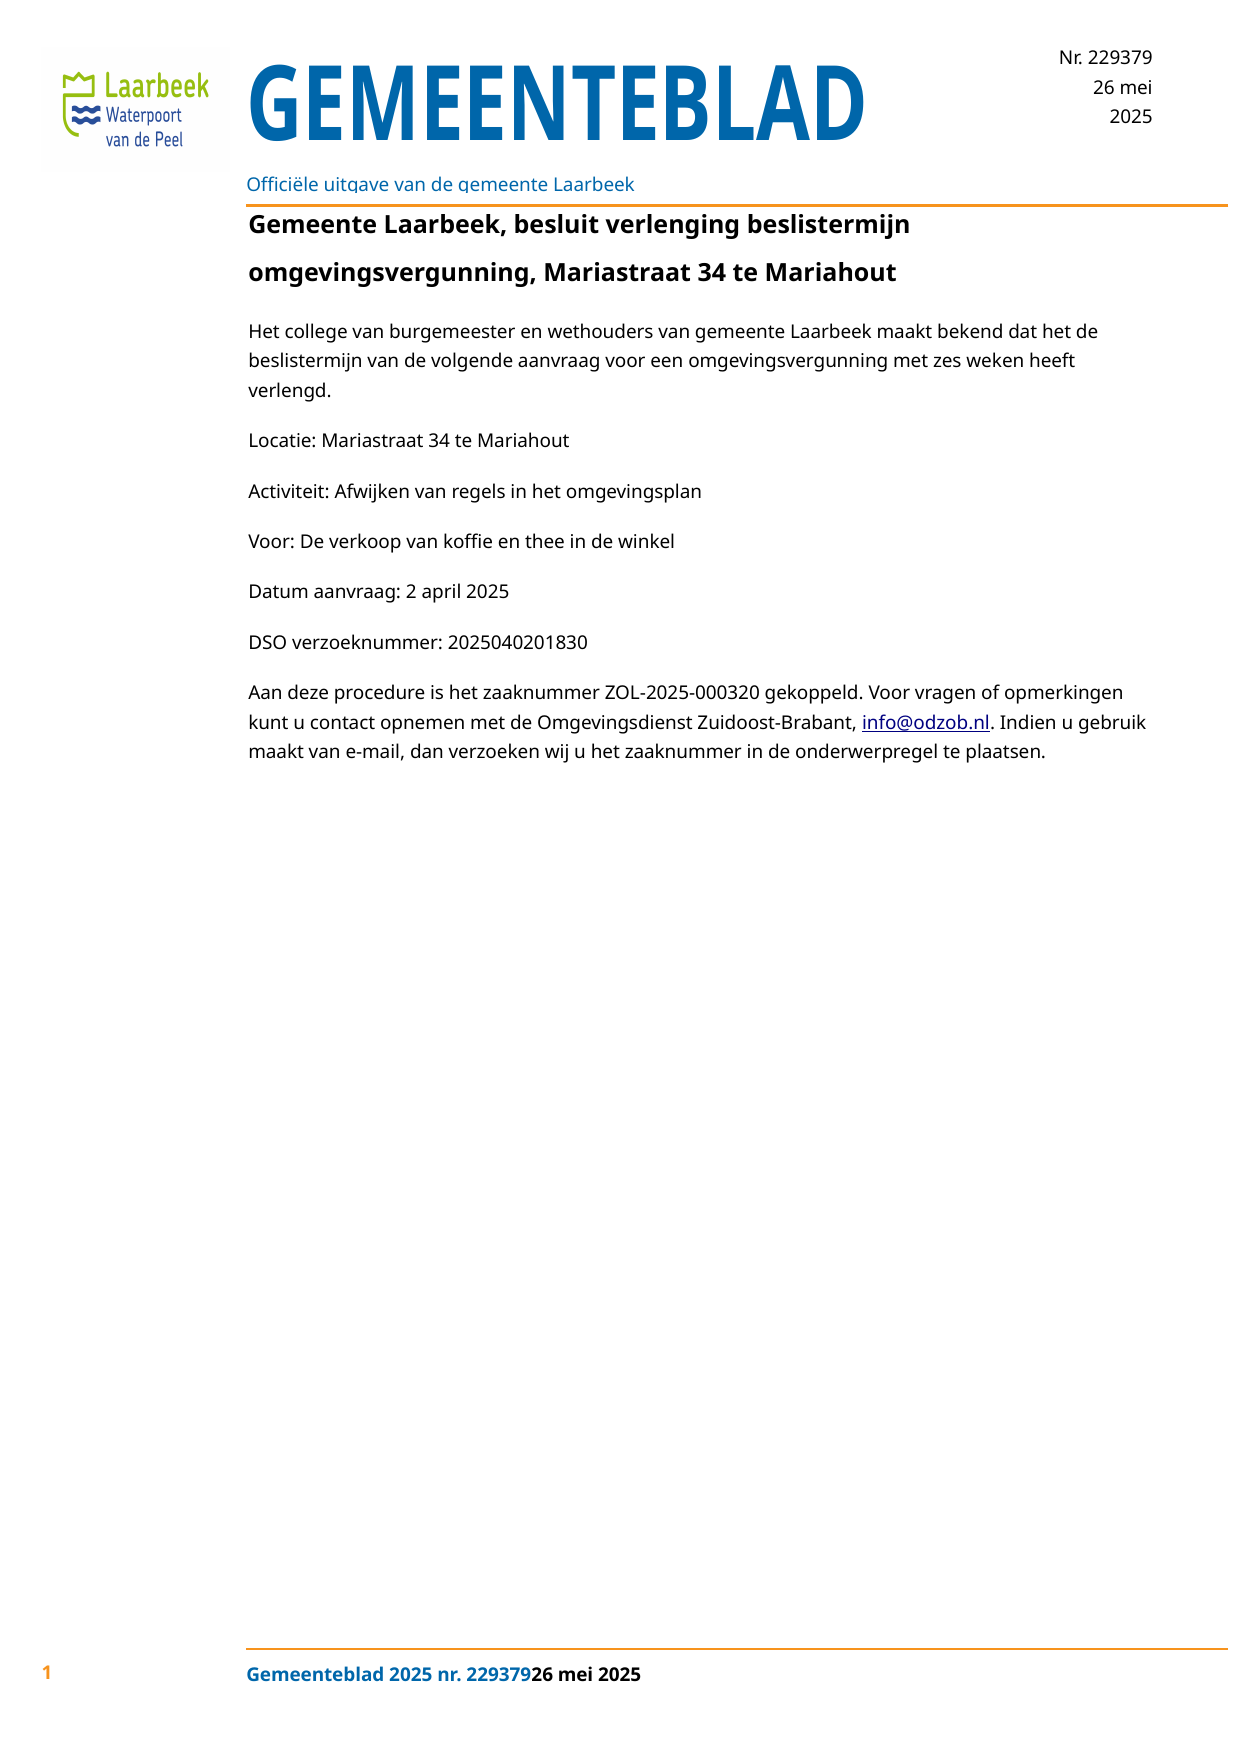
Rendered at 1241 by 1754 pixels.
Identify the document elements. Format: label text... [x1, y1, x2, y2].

text Aan deze procedure is het zaaknummer ZOL-2025-000320 gekoppeld. Voor vragen of opmerkingen kunt u contact opnemen met de Omgevingsdienst Zuidoost-Brabant, info@odzob.nl. Indien u gebruik maakt van e-mail, dan verzoeken wij u het zaaknummer in de onderwerpregel te plaatsen. [248, 679, 1152, 764]
picture [41, 47, 231, 172]
text Voor: De verkoop van koffie en thee in de winkel [248, 528, 1152, 554]
text DSO verzoeknummer: 2025040201830 [248, 629, 1152, 655]
text Het college van burgemeester en wethouders van gemeente Laarbeek maakt bekend dat het de beslistermijn van de volgende aanvraag voor een omgevingsvergunning met zes weken heeft verlengd. [248, 318, 1152, 403]
text Activiteit: Afwijken van regels in het omgevingsplan [248, 478, 1152, 504]
text Locatie: Mariastraat 34 te Mariahout [248, 427, 1152, 453]
text Datum aanvraag: 2 april 2025 [248, 579, 1152, 604]
text Gemeente Laarbeek, besluit verlenging beslistermijn omgevingsvergunning, Mariastraat 34 te Mariahout [248, 207, 1152, 288]
